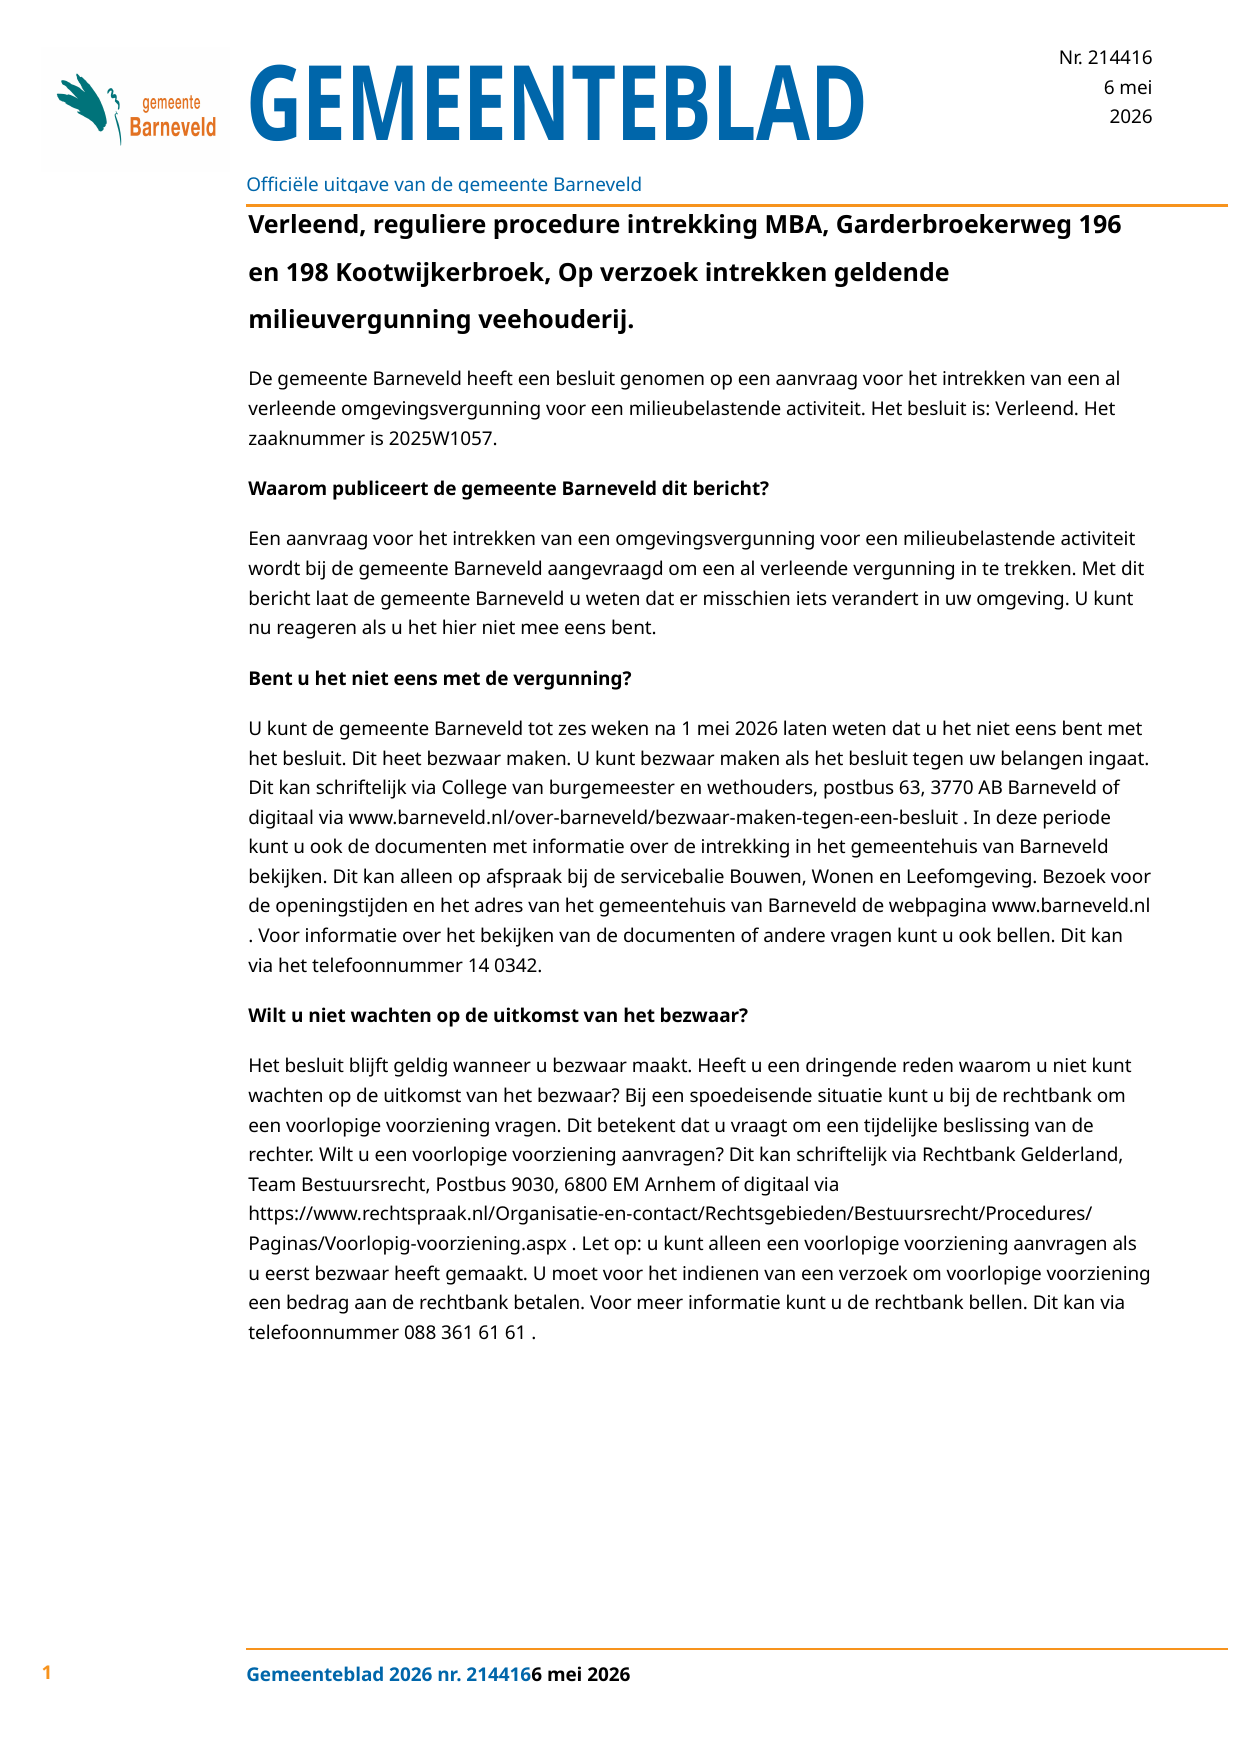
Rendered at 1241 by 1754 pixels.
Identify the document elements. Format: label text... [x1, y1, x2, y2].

text Verleend, reguliere procedure intrekking MBA, Garderbroekerweg 196 en 198 Kootwijkerbroek, Op verzoek intrekken geldende milieuvergunning veehouderij. [248, 207, 1152, 336]
text U kunt de gemeente Barneveld tot zes weken na 1 mei 2026 laten weten dat u het niet eens bent met het besluit. Dit heet bezwaar maken. U kunt bezwaar maken als het besluit tegen uw belangen ingaat. Dit kan schriftelijk via College van burgemeester en wethouders, postbus 63, 3770 AB Barneveld of digitaal via www.barneveld.nl/over-barneveld/bezwaar-maken-tegen-een-besluit . In deze periode kunt u ook de documenten met informatie over de intrekking in het gemeentehuis van Barneveld bekijken. Dit kan alleen op afspraak bij de servicebalie Bouwen, Wonen en Leefomgeving. Bezoek voor de openingstijden en het adres van het gemeentehuis van Barneveld de webpagina www.barneveld.nl . Voor informatie over het bekijken van de documenten of andere vragen kunt u ook bellen. Dit kan via het telefoonnummer 14 0342. [248, 715, 1152, 977]
text Wilt u niet wachten op de uitkomst van het bezwaar? [248, 1002, 1152, 1028]
text Waarom publiceert de gemeente Barneveld dit bericht? [248, 475, 1152, 501]
text Het besluit blijft geldig wanneer u bezwaar maakt. Heeft u een dringende reden waarom u niet kunt wachten op de uitkomst van het bezwaar? Bij een spoedeisende situatie kunt u bij de rechtbank om een voorlopige voorziening vragen. Dit betekent dat u vraagt om een tijdelijke beslissing van de rechter. Wilt u een voorlopige voorziening aanvragen? Dit kan schriftelijk via Rechtbank Gelderland, Team Bestuursrecht, Postbus 9030, 6800 EM Arnhem of digitaal via https://www.rechtspraak.nl/Organisatie-en-contact/Rechtsgebieden/Bestuursrecht/Procedures/Paginas/Voorlopig-voorziening.aspx . Let op: u kunt alleen een voorlopige voorziening aanvragen als u eerst bezwaar heeft gemaakt. U moet voor het indienen van een verzoek om voorlopige voorziening een bedrag aan de rechtbank betalen. Voor meer informatie kunt u de rechtbank bellen. Dit kan via telefoonnummer 088 361 61 61 . [248, 1053, 1152, 1344]
text De gemeente Barneveld heeft een besluit genomen op een aanvraag voor het intrekken van een al verleende omgevingsvergunning voor een milieubelastende activiteit. Het besluit is: Verleend. Het zaaknummer is 2025W1057. [248, 366, 1152, 450]
text Bent u het niet eens met de vergunning? [248, 665, 1152, 690]
picture [41, 47, 231, 172]
text Een aanvraag voor het intrekken van een omgevingsvergunning voor een milieubelastende activiteit wordt bij de gemeente Barneveld aangevraagd om een al verleende vergunning in te trekken. Met dit bericht laat de gemeente Barneveld u weten dat er misschien iets verandert in uw omgeving. U kunt nu reageren als u het hier niet mee eens bent. [248, 526, 1152, 640]
